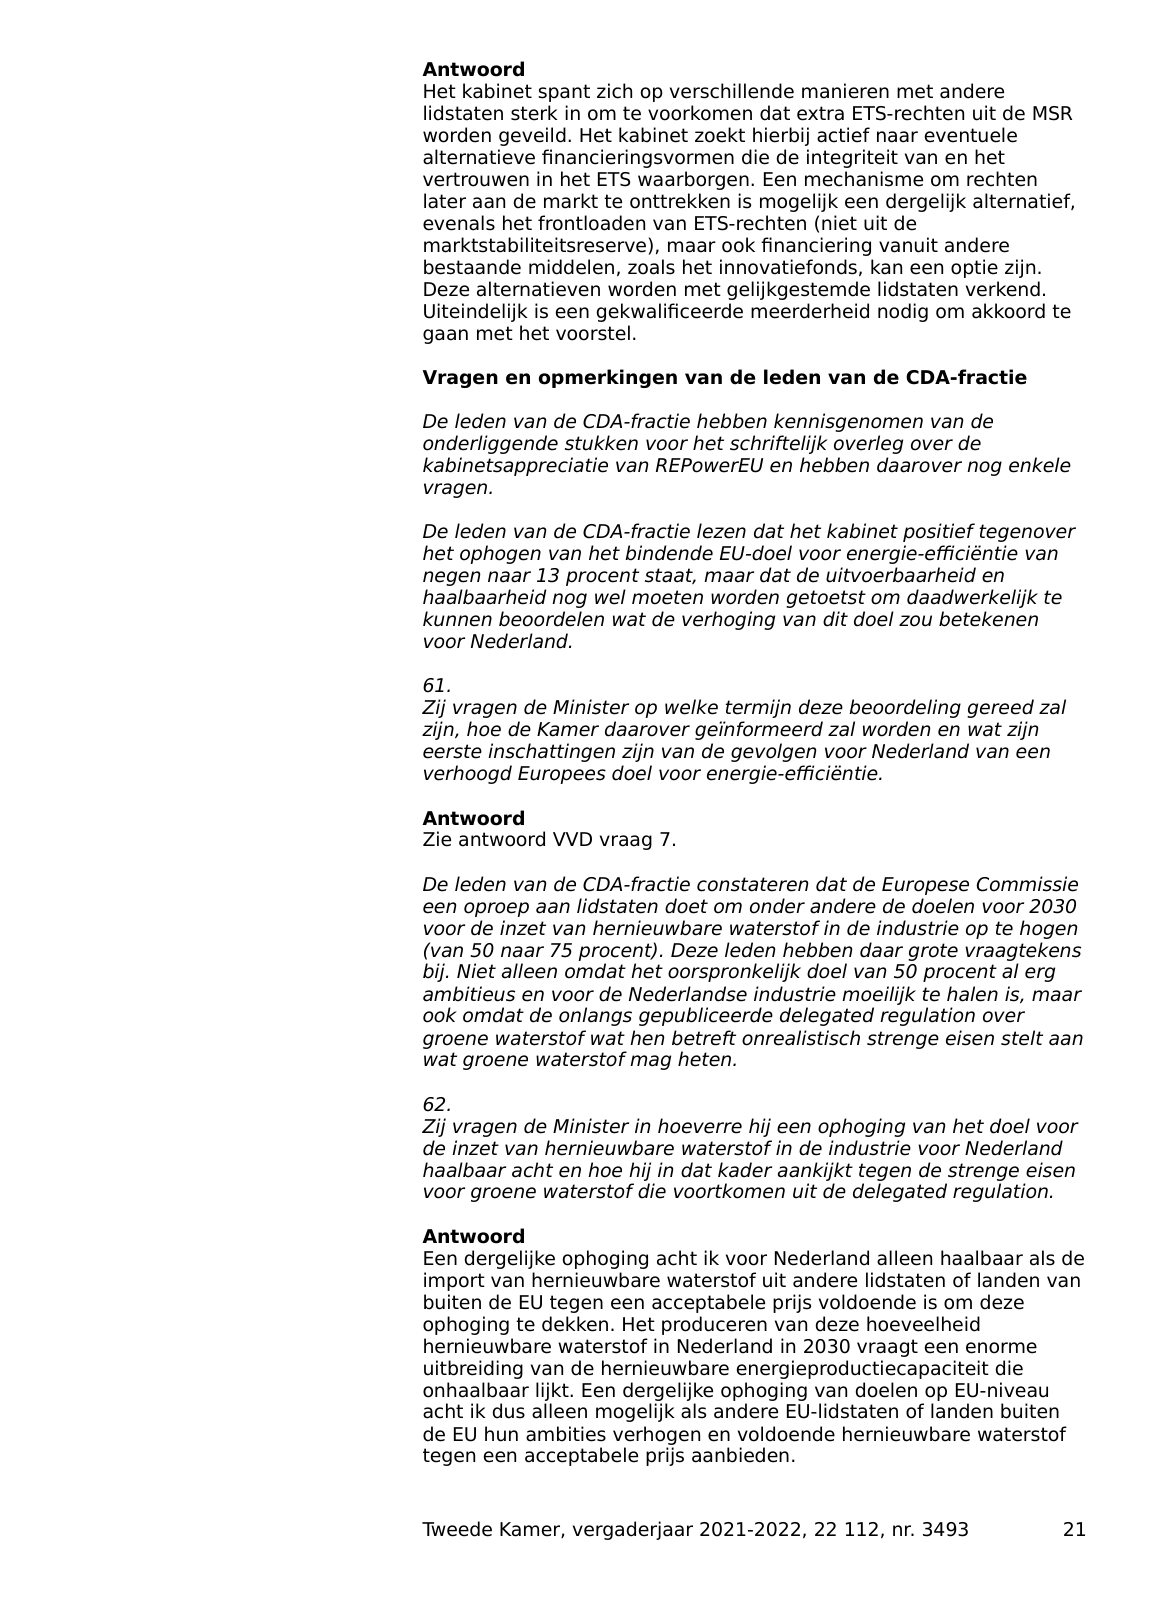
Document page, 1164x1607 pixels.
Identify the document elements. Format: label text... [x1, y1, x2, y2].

subtitle Antwoord [422, 807, 1087, 829]
subtitle Antwoord [422, 1226, 1087, 1248]
text Zij vragen de Minister in hoeverre hij een ophoging van het doel voor de inzet van hernieuwbare waterstof in de industrie voor Nederland haalbaar acht en hoe hij in dat kader aankijkt tegen de strenge eisen voor groene waterstof die voortkomen uit de delegated regulation. [422, 1116, 1087, 1203]
text 62. [422, 1093, 1087, 1116]
text Het kabinet spant zich op verschillende manieren met andere lidstaten sterk in om te voorkomen dat extra ETS-rechten uit de MSR worden geveild. Het kabinet zoekt hierbij actief naar eventuele alternatieve financieringsvormen die de integriteit van en het vertrouwen in het ETS waarborgen. Een mechanisme om rechten later aan de markt te onttrekken is mogelijk een dergelijk alternatief, evenals het frontloaden van ETS-rechten (niet uit de marktstabiliteitsreserve), maar ook financiering vanuit andere bestaande middelen, zoals het innovatiefonds, kan een optie zijn. Deze alternatieven worden met gelijkgestemde lidstaten verkend. Uiteindelijk is een gekwalificeerde meerderheid nodig om akkoord te gaan met het voorstel. [422, 81, 1087, 345]
text Zij vragen de Minister op welke termijn deze beoordeling gereed zal zijn, hoe de Kamer daarover geïnformeerd zal worden en wat zijn eerste inschattingen zijn van de gevolgen voor Nederland van een verhoogd Europees doel voor energie-efficiëntie. [422, 697, 1087, 785]
subtitle Vragen en opmerkingen van de leden van de CDA-fractie [422, 367, 1087, 389]
text De leden van de CDA-fractie hebben kennisgenomen van de onderliggende stukken voor het schriftelijk overleg over de kabinetsappreciatie van REPowerEU en hebben daarover nog enkele vragen. [422, 411, 1087, 499]
text Een dergelijke ophoging acht ik voor Nederland alleen haalbaar als de import van hernieuwbare waterstof uit andere lidstaten of landen van buiten de EU tegen een acceptabele prijs voldoende is om deze ophoging te dekken. Het produceren van deze hoeveelheid hernieuwbare waterstof in Nederland in 2030 vraagt een enorme uitbreiding van de hernieuwbare energieproductiecapaciteit die onhaalbaar lijkt. Een dergelijke ophoging van doelen op EU-niveau acht ik dus alleen mogelijk als andere EU-lidstaten of landen buiten de EU hun ambities verhogen en voldoende hernieuwbare waterstof tegen een acceptabele prijs aanbieden. [422, 1248, 1087, 1467]
text De leden van de CDA-fractie lezen dat het kabinet positief tegenover het ophogen van het bindende EU-doel voor energie-efficiëntie van negen naar 13 procent staat, maar dat de uitvoerbaarheid en haalbaarheid nog wel moeten worden getoetst om daadwerkelijk te kunnen beoordelen wat de verhoging van dit doel zou betekenen voor Nederland. [422, 521, 1087, 653]
text 61. [422, 675, 1087, 697]
text Zie antwoord VVD vraag 7. [422, 829, 1087, 851]
text De leden van de CDA-fractie constateren dat de Europese Commissie een oproep aan lidstaten doet om onder andere de doelen voor 2030 voor de inzet van hernieuwbare waterstof in de industrie op te hogen (van 50 naar 75 procent). Deze leden hebben daar grote vraagtekens bij. Niet alleen omdat het oorspronkelijk doel van 50 procent al erg ambitieus en voor de Nederlandse industrie moeilijk te halen is, maar ook omdat de onlangs gepubliceerde delegated regulation over groene waterstof wat hen betreft onrealistisch strenge eisen stelt aan wat groene waterstof mag heten. [422, 873, 1087, 1071]
subtitle Antwoord [422, 59, 1087, 81]
